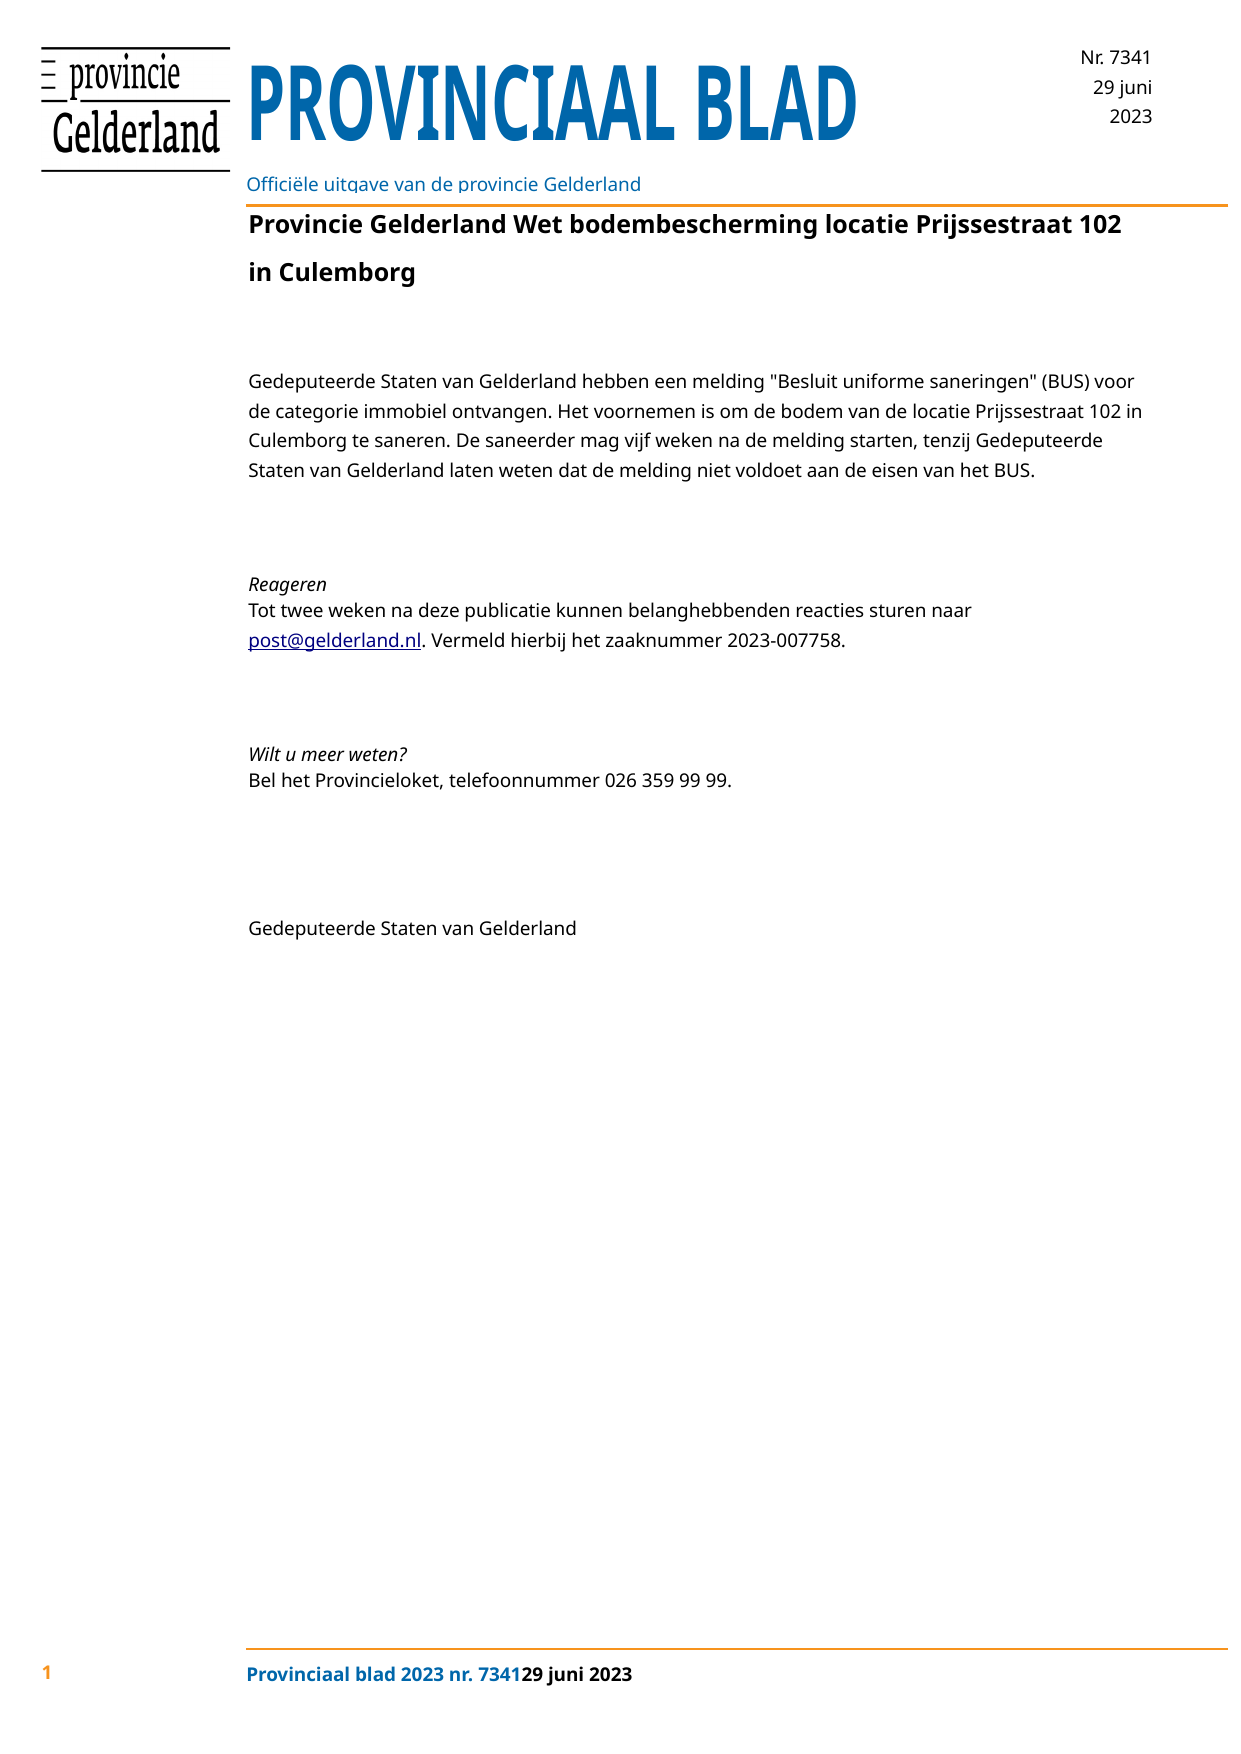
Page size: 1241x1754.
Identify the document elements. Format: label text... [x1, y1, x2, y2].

text Wilt u meer weten? [248, 741, 1152, 767]
picture [41, 47, 231, 172]
text Tot twee weken na deze publicatie kunnen belanghebbenden reacties sturen naar post@gelderland.nl. Vermeld hierbij het zaaknummer 2023-007758. [248, 597, 1152, 652]
text Provincie Gelderland Wet bodembescherming locatie Prijssestraat 102 in Culemborg [248, 207, 1152, 288]
text Gedeputeerde Staten van Gelderland hebben een melding "Besluit uniforme saneringen" (BUS) voor de categorie immobiel ontvangen. Het voornemen is om de bodem van de locatie Prijssestraat 102 in Culemborg te saneren. De saneerder mag vijf weken na de melding starten, tenzij Gedeputeerde Staten van Gelderland laten weten dat de melding niet voldoet aan de eisen van het BUS. [248, 368, 1152, 483]
text Reageren [248, 571, 1152, 597]
text Bel het Provincieloket, telefoonnummer 026 359 99 99. [248, 767, 1152, 793]
text Gedeputeerde Staten van Gelderland [248, 916, 1152, 941]
